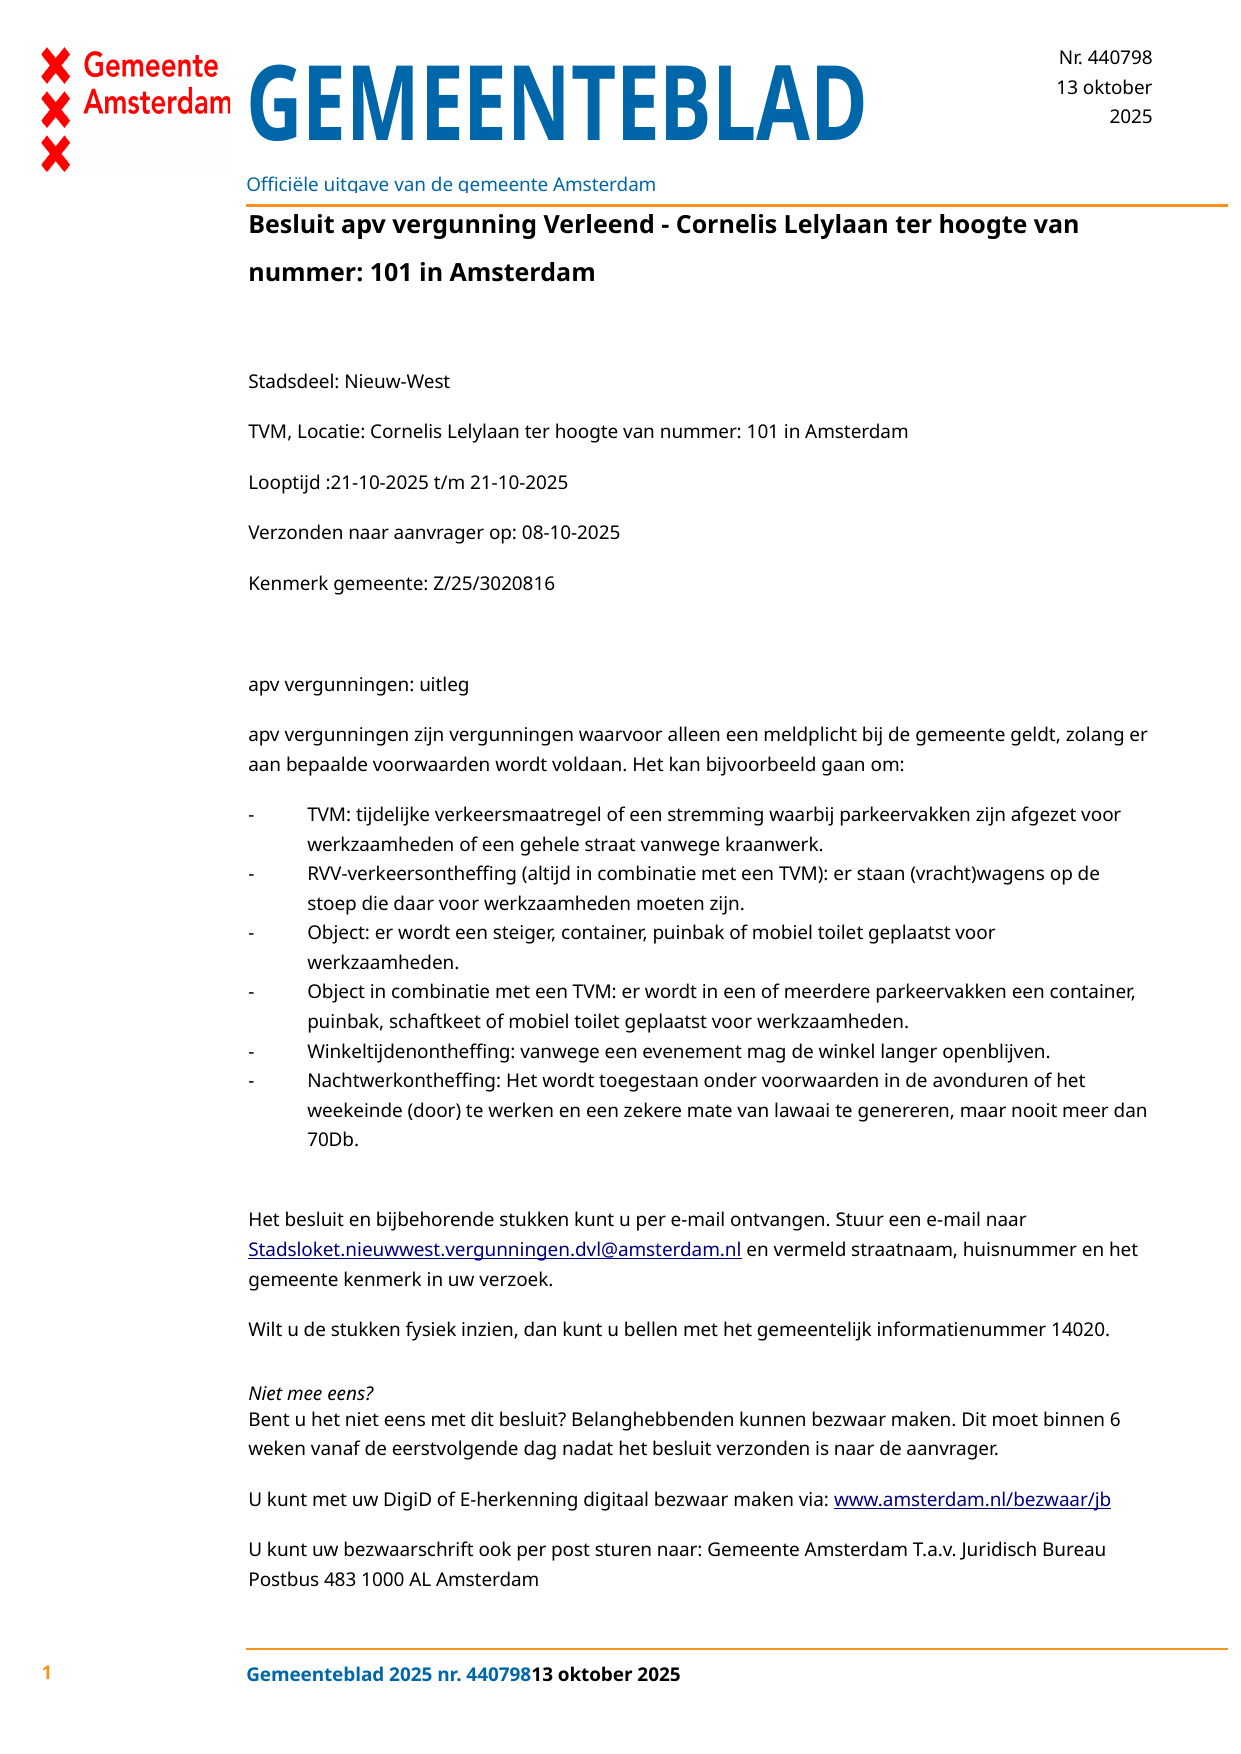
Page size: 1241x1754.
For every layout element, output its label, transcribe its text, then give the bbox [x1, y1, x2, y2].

text apv vergunningen zijn vergunningen waarvoor alleen een meldplicht bij de gemeente geldt, zolang er aan bepaalde voorwaarden wordt voldaan. Het kan bijvoorbeeld gaan om: [248, 721, 1152, 777]
text Kenmerk gemeente: Z/25/3020816 [248, 570, 1152, 596]
text Stadsdeel: Nieuw-West [248, 368, 1152, 394]
list Object: er wordt een steiger, container, puinbak of mobiel toilet geplaatst voor werkzaamheden. [248, 919, 1152, 975]
text Verzonden naar aanvrager op: 08-10-2025 [248, 519, 1152, 545]
list Winkeltijdenontheffing: vanwege een evenement mag de winkel langer openblijven. [248, 1038, 1152, 1064]
text apv vergunningen: uitleg [248, 671, 1152, 697]
text Bent u het niet eens met dit besluit? Belanghebbenden kunnen bezwaar maken. Dit moet binnen 6 weken vanaf de eerstvolgende dag nadat het besluit verzonden is naar de aanvrager. [248, 1406, 1152, 1461]
list Nachtwerkontheffing: Het wordt toegestaan onder voorwaarden in de avonduren of het weekeinde (door) te werken en een zekere mate van lawaai te genereren, maar nooit meer dan 70Db. [248, 1067, 1152, 1152]
list Object in combinatie met een TVM: er wordt in een of meerdere parkeervakken een container, puinbak, schaftkeet of mobiel toilet geplaatst voor werkzaamheden. [248, 979, 1152, 1034]
text U kunt uw bezwaarschrift ook per post sturen naar: Gemeente Amsterdam T.a.v. Juridisch Bureau Postbus 483 1000 AL Amsterdam [248, 1536, 1152, 1592]
text Besluit apv vergunning Verleend - Cornelis Lelylaan ter hoogte van nummer: 101 in Amsterdam [248, 207, 1152, 288]
text Looptijd :21-10-2025 t/m 21-10-2025 [248, 469, 1152, 495]
list RVV-verkeersontheffing (altijd in combinatie met een TVM): er staan (vracht)wagens op de stoep die daar voor werkzaamheden moeten zijn. [248, 860, 1152, 916]
text U kunt met uw DigiD of E-herkenning digitaal bezwaar maken via: www.amsterdam.nl/bezwaar/jb [248, 1486, 1152, 1512]
text Niet mee eens? [248, 1380, 1152, 1406]
picture [41, 47, 231, 172]
text Het besluit en bijbehorende stukken kunt u per e-mail ontvangen. Stuur een e-mail naar Stadsloket.nieuwwest.vergunningen.dvl@amsterdam.nl en vermeld straatnaam, huisnummer en het gemeente kenmerk in uw verzoek. [248, 1207, 1152, 1292]
list TVM: tijdelijke verkeersmaatregel of een stremming waarbij parkeervakken zijn afgezet voor werkzaamheden of een gehele straat vanwege kraanwerk. [248, 801, 1152, 857]
text Wilt u de stukken fysiek inzien, dan kunt u bellen met het gemeentelijk informatienummer 14020. [248, 1316, 1152, 1342]
text TVM, Locatie: Cornelis Lelylaan ter hoogte van nummer: 101 in Amsterdam [248, 419, 1152, 444]
